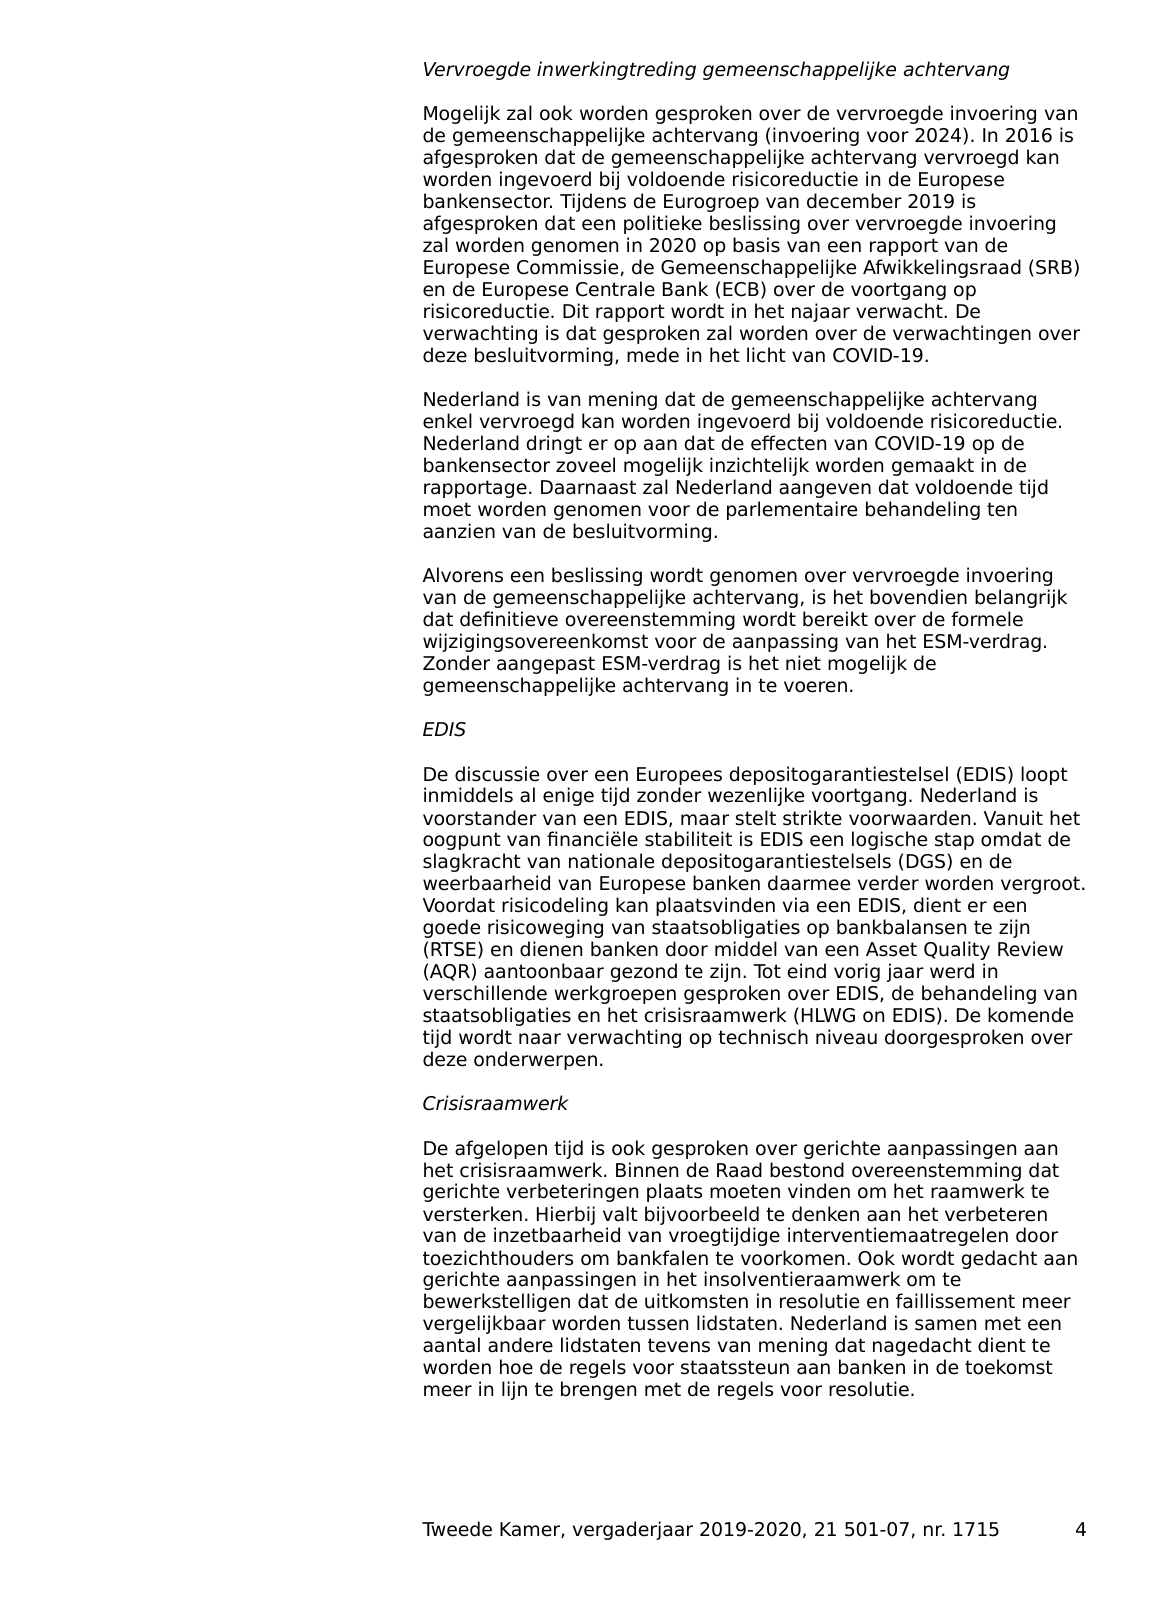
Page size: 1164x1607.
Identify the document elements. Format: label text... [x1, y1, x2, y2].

text Mogelijk zal ook worden gesproken over de vervroegde invoering van de gemeenschappelijke achtervang (invoering voor 2024). In 2016 is afgesproken dat de gemeenschappelijke achtervang vervroegd kan worden ingevoerd bij voldoende risicoreductie in de Europese bankensector. Tijdens de Eurogroep van december 2019 is afgesproken dat een politieke beslissing over vervroegde invoering zal worden genomen in 2020 op basis van een rapport van de Europese Commissie, de Gemeenschappelijke Afwikkelingsraad (SRB) en de Europese Centrale Bank (ECB) over de voortgang op risicoreductie. Dit rapport wordt in het najaar verwacht. De verwachting is dat gesproken zal worden over de verwachtingen over deze besluitvorming, mede in het licht van COVID-19. [422, 103, 1087, 367]
text De afgelopen tijd is ook gesproken over gerichte aanpassingen aan het crisisraamwerk. Binnen de Raad bestond overeenstemming dat gerichte verbeteringen plaats moeten vinden om het raamwerk te versterken. Hierbij valt bijvoorbeeld te denken aan het verbeteren van de inzetbaarheid van vroegtijdige interventiemaatregelen door toezichthouders om bankfalen te voorkomen. Ook wordt gedacht aan gerichte aanpassingen in het insolventieraamwerk om te bewerkstelligen dat de uitkomsten in resolutie en faillissement meer vergelijkbaar worden tussen lidstaten. Nederland is samen met een aantal andere lidstaten tevens van mening dat nagedacht dient te worden hoe de regels voor staatssteun aan banken in de toekomst meer in lijn te brengen met de regels voor resolutie. [422, 1137, 1087, 1401]
text Alvorens een beslissing wordt genomen over vervroegde invoering van de gemeenschappelijke achtervang, is het bovendien belangrijk dat definitieve overeenstemming wordt bereikt over de formele wijzigingsovereenkomst voor de aanpassing van het ESM-verdrag. Zonder aangepast ESM-verdrag is het niet mogelijk de gemeenschappelijke achtervang in te voeren. [422, 565, 1087, 697]
subtitle Crisisraamwerk [422, 1093, 1087, 1115]
subtitle EDIS [422, 719, 1087, 741]
subtitle Vervroegde inwerkingtreding gemeenschappelijke achtervang [422, 59, 1087, 81]
text De discussie over een Europees depositogarantiestelsel (EDIS) loopt inmiddels al enige tijd zonder wezenlijke voortgang. Nederland is voorstander van een EDIS, maar stelt strikte voorwaarden. Vanuit het oogpunt van financiële stabiliteit is EDIS een logische stap omdat de slagkracht van nationale depositogarantiestelsels (DGS) en de weerbaarheid van Europese banken daarmee verder worden vergroot. Voordat risicodeling kan plaatsvinden via een EDIS, dient er een goede risicoweging van staatsobligaties op bankbalansen te zijn (RTSE) en dienen banken door middel van een Asset Quality Review (AQR) aantoonbaar gezond te zijn. Tot eind vorig jaar werd in verschillende werkgroepen gesproken over EDIS, de behandeling van staatsobligaties en het crisisraamwerk (HLWG on EDIS). De komende tijd wordt naar verwachting op technisch niveau doorgesproken over deze onderwerpen. [422, 763, 1087, 1071]
text Nederland is van mening dat de gemeenschappelijke achtervang enkel vervroegd kan worden ingevoerd bij voldoende risicoreductie. Nederland dringt er op aan dat de effecten van COVID-19 op de bankensector zoveel mogelijk inzichtelijk worden gemaakt in de rapportage. Daarnaast zal Nederland aangeven dat voldoende tijd moet worden genomen voor de parlementaire behandeling ten aanzien van de besluitvorming. [422, 389, 1087, 543]
